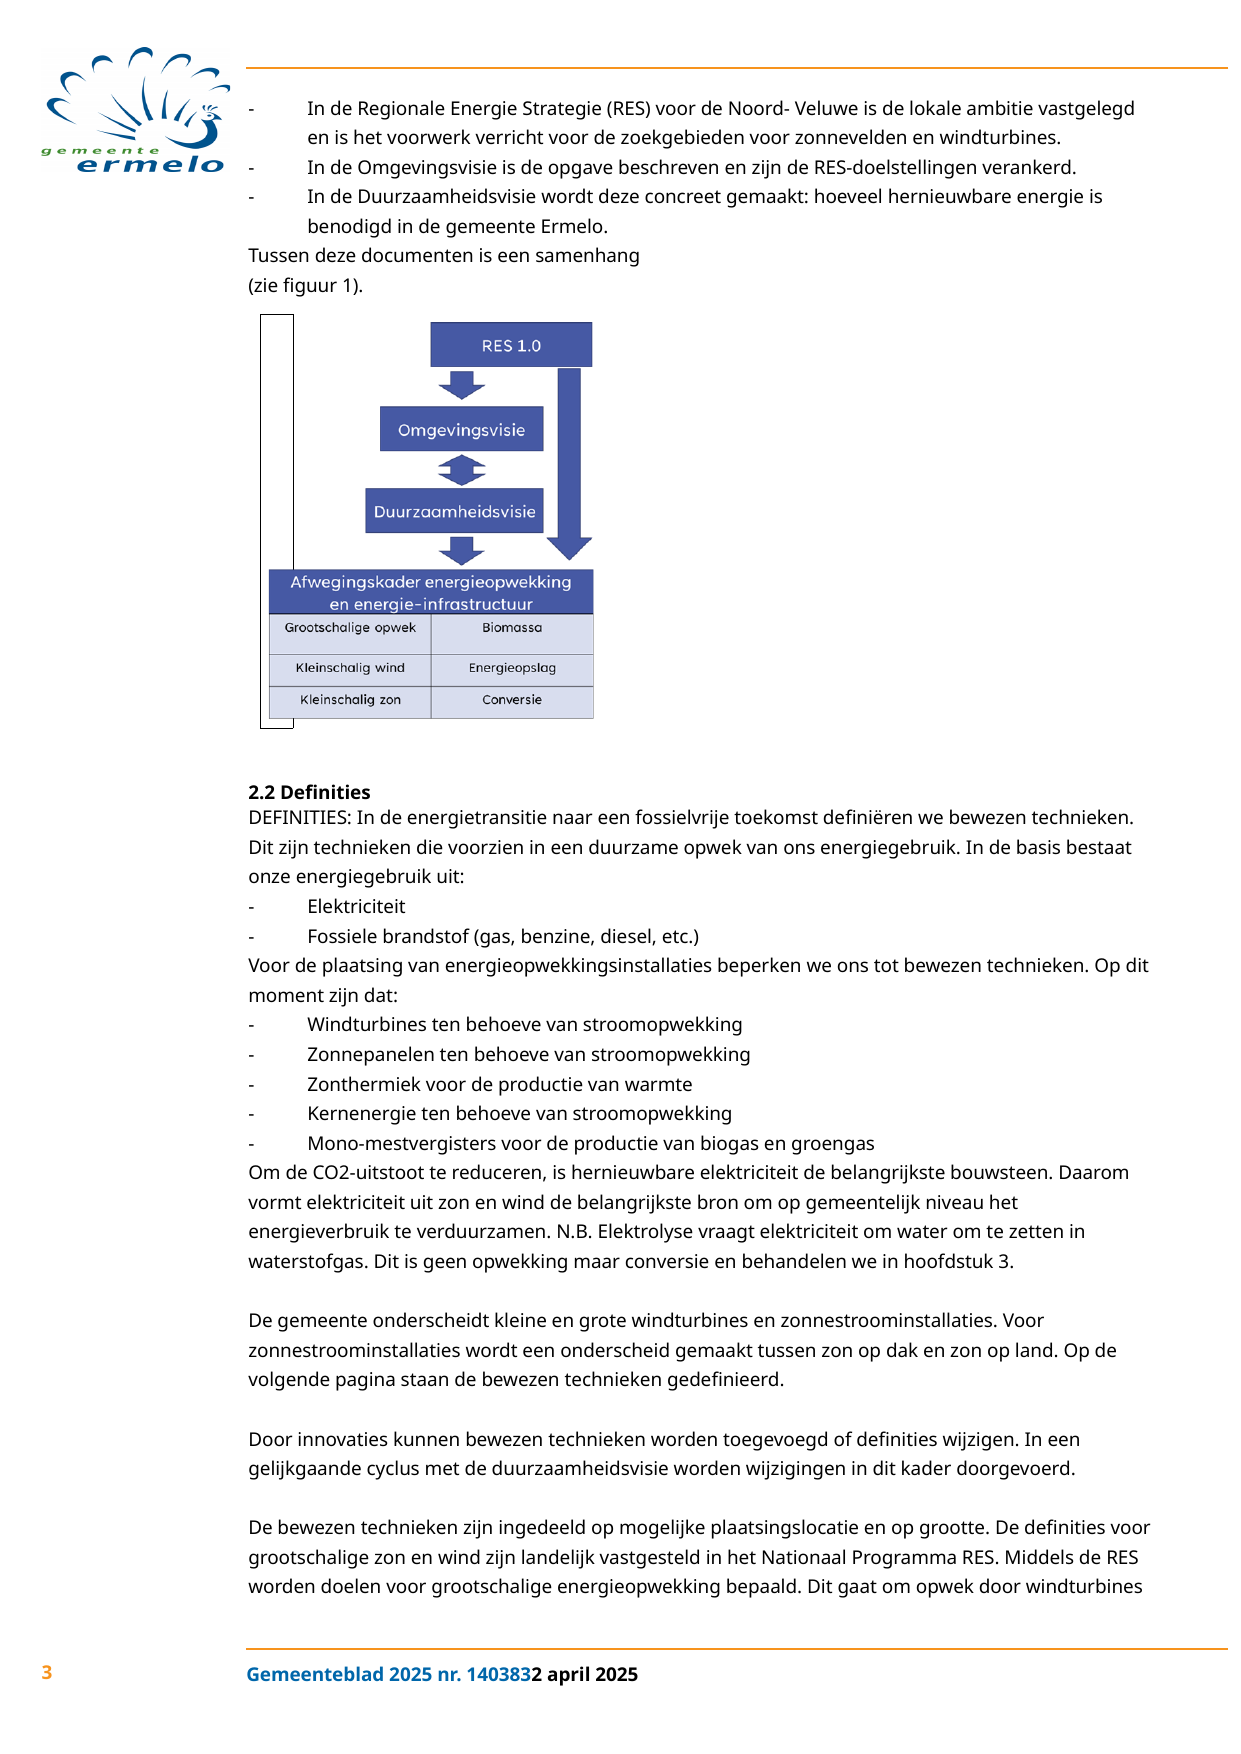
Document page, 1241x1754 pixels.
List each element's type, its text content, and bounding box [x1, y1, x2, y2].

text DEFINITIES: In de energietransitie naar een fossielvrije toekomst definiëren we bewezen technieken. Dit zijn technieken die voorzien in een duurzame opwek van ons energiegebruik. In de basis bestaat onze energiegebruik uit: [248, 804, 1152, 889]
text De bewezen technieken zijn ingedeeld op mogelijke plaatsingslocatie en op grootte. De definities voor grootschalige zon en wind zijn landelijk vastgesteld in het Nationaal Programma RES. Middels de RES worden doelen voor grootschalige energieopwekking bepaald. Dit gaat om opwek door windturbines [248, 1514, 1152, 1599]
list Fossiele brandstof (gas, benzine, diesel, etc.) [248, 923, 1152, 949]
text 2.2 Definities [248, 779, 1152, 804]
list Mono-mestvergisters voor de productie van biogas en groengas [248, 1130, 1152, 1156]
list Windturbines ten behoeve van stroomopwekking [248, 1012, 1152, 1037]
text Voor de plaatsing van energieopwekkingsinstallaties beperken we ons tot bewezen technieken. Op dit moment zijn dat: [248, 952, 1152, 1008]
picture [268, 322, 594, 719]
list In de Omgevingsvisie is de opgave beschreven en zijn de RES-doelstellingen verankerd. [248, 154, 1152, 180]
list Zonthermiek voor de productie van warmte [248, 1071, 1152, 1097]
text (zie figuur 1). [248, 272, 1152, 298]
list Kernenergie ten behoeve van stroomopwekking [248, 1100, 1152, 1126]
text De gemeente onderscheidt kleine en grote windturbines en zonnestroominstallaties. Voor zonnestroominstallaties wordt een onderscheid gemaakt tussen zon op dak en zon op land. Op de volgende pagina staan de bewezen technieken gedefinieerd. [248, 1307, 1152, 1392]
text Om de CO2-uitstoot te reduceren, is hernieuwbare elektriciteit de belangrijkste bouwsteen. Daarom vormt elektriciteit uit zon en wind de belangrijkste bron om op gemeentelijk niveau het energieverbruik te verduurzamen. N.B. Elektrolyse vraagt elektriciteit om water om te zetten in waterstofgas. Dit is geen opwekking maar conversie en behandelen we in hoofdstuk 3. [248, 1159, 1152, 1274]
list Zonnepanelen ten behoeve van stroomopwekking [248, 1041, 1152, 1067]
list Elektriciteit [248, 893, 1152, 919]
list In de Regionale Energie Strategie (RES) voor de Noord- Veluwe is de lokale ambitie vastgelegd en is het voorwerk verricht voor de zoekgebieden voor zonnevelden en windturbines. [248, 95, 1152, 150]
list In de Duurzaamheidsvisie wordt deze concreet gemaakt: hoeveel hernieuwbare energie is benodigd in de gemeente Ermelo. [248, 183, 1152, 239]
text Door innovaties kunnen bewezen technieken worden toegevoegd of definities wijzigen. In een gelijkgaande cyclus met de duurzaamheidsvisie worden wijzigingen in dit kader doorgevoerd. [248, 1426, 1152, 1481]
picture [41, 47, 231, 172]
text Tussen deze documenten is een samenhang [248, 243, 1152, 268]
